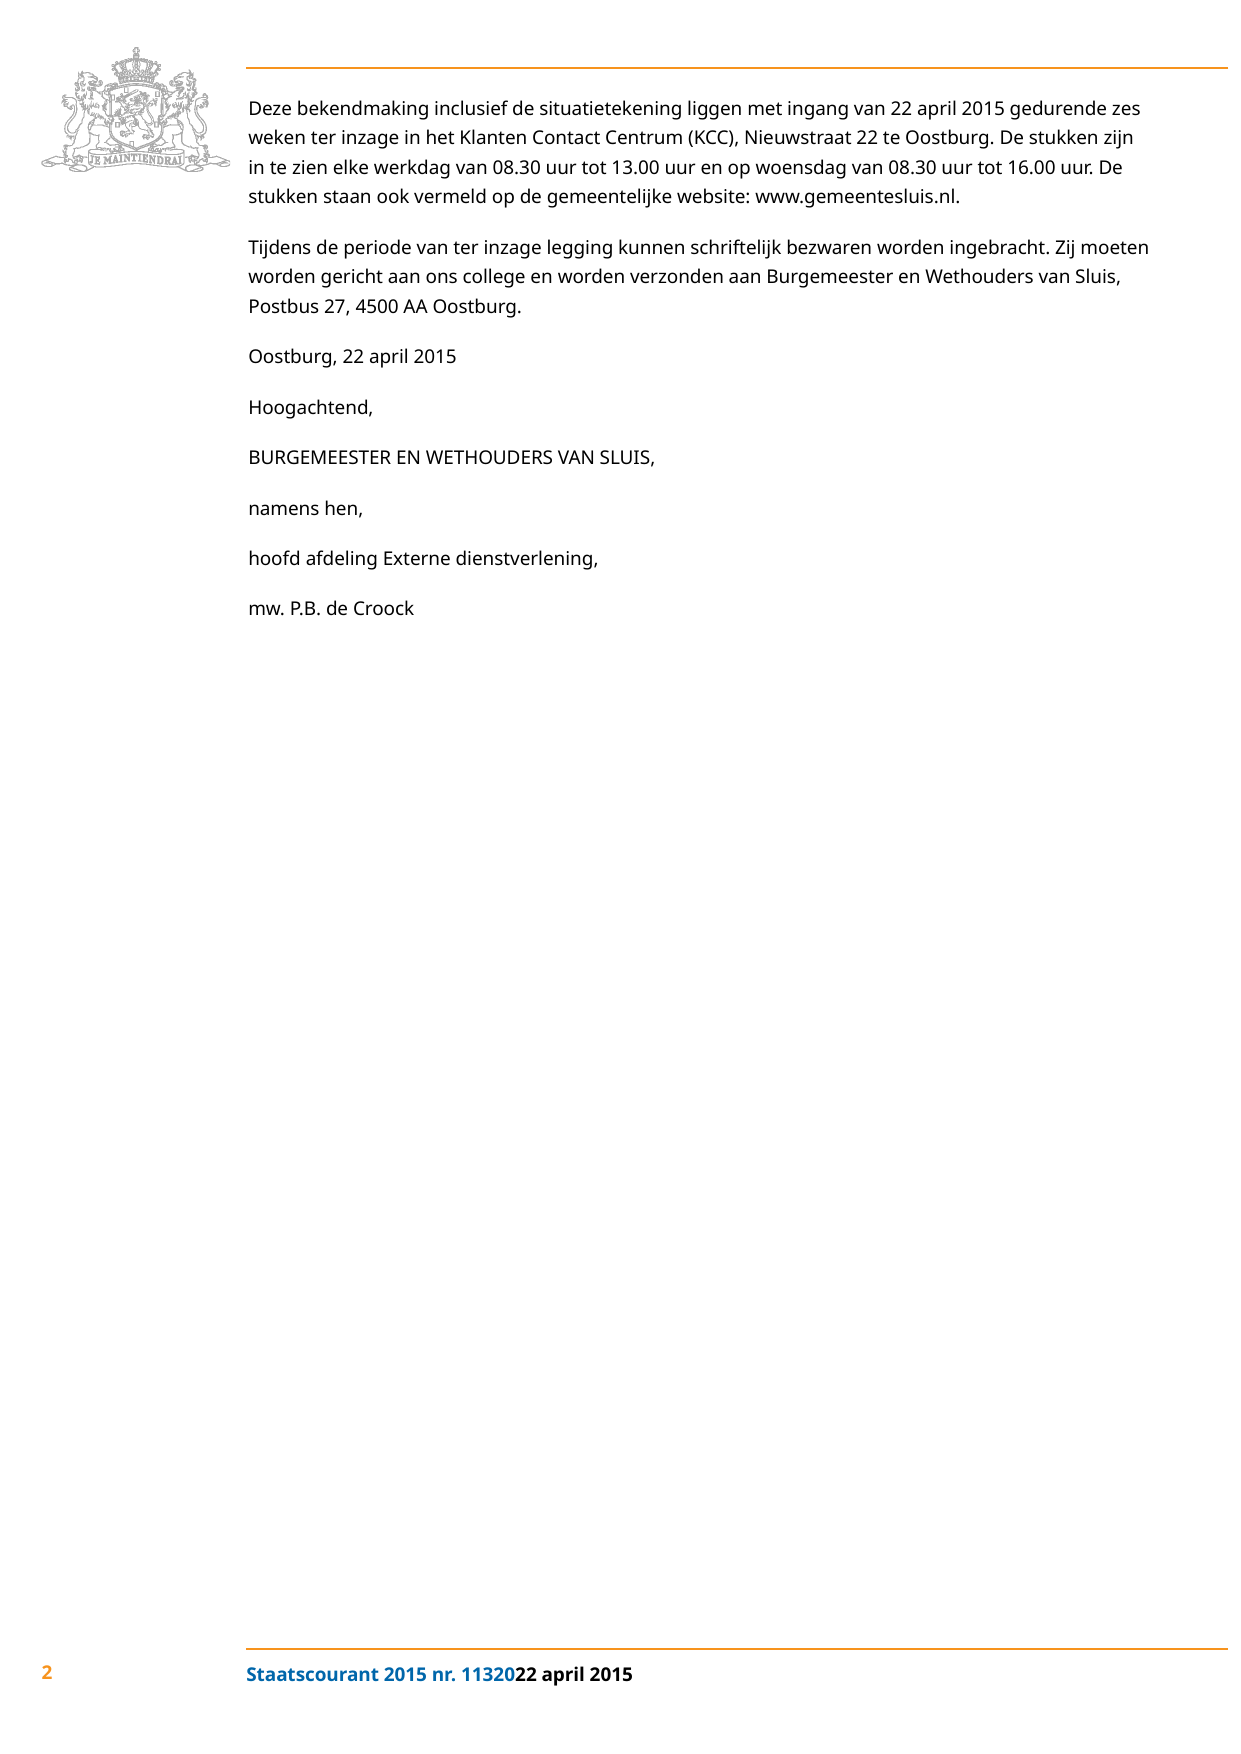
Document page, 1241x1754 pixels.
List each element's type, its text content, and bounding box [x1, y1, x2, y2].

text Tijdens de periode van ter inzage legging kunnen schriftelijk bezwaren worden ingebracht. Zij moeten worden gericht aan ons college en worden verzonden aan Burgemeester en Wethouders van Sluis, Postbus 27, 4500 AA Oostburg. [248, 234, 1152, 319]
picture [41, 47, 231, 172]
text Deze bekendmaking inclusief de situatietekening liggen met ingang van 22 april 2015 gedurende zes weken ter inzage in het Klanten Contact Centrum (KCC), Nieuwstraat 22 te Oostburg. De stukken zijn in te zien elke werkdag van 08.30 uur tot 13.00 uur en op woensdag van 08.30 uur tot 16.00 uur. De stukken staan ook vermeld op de gemeentelijke website: www.gemeentesluis.nl. [248, 95, 1152, 209]
text hoofd afdeling Externe dienstverlening, [248, 545, 1152, 571]
text mw. P.B. de Croock [248, 596, 1152, 621]
text BURGEMEESTER EN WETHOUDERS VAN SLUIS, [248, 444, 1152, 470]
text namens hen, [248, 495, 1152, 521]
text Oostburg, 22 april 2015 [248, 343, 1152, 369]
text Hoogachtend, [248, 394, 1152, 420]
